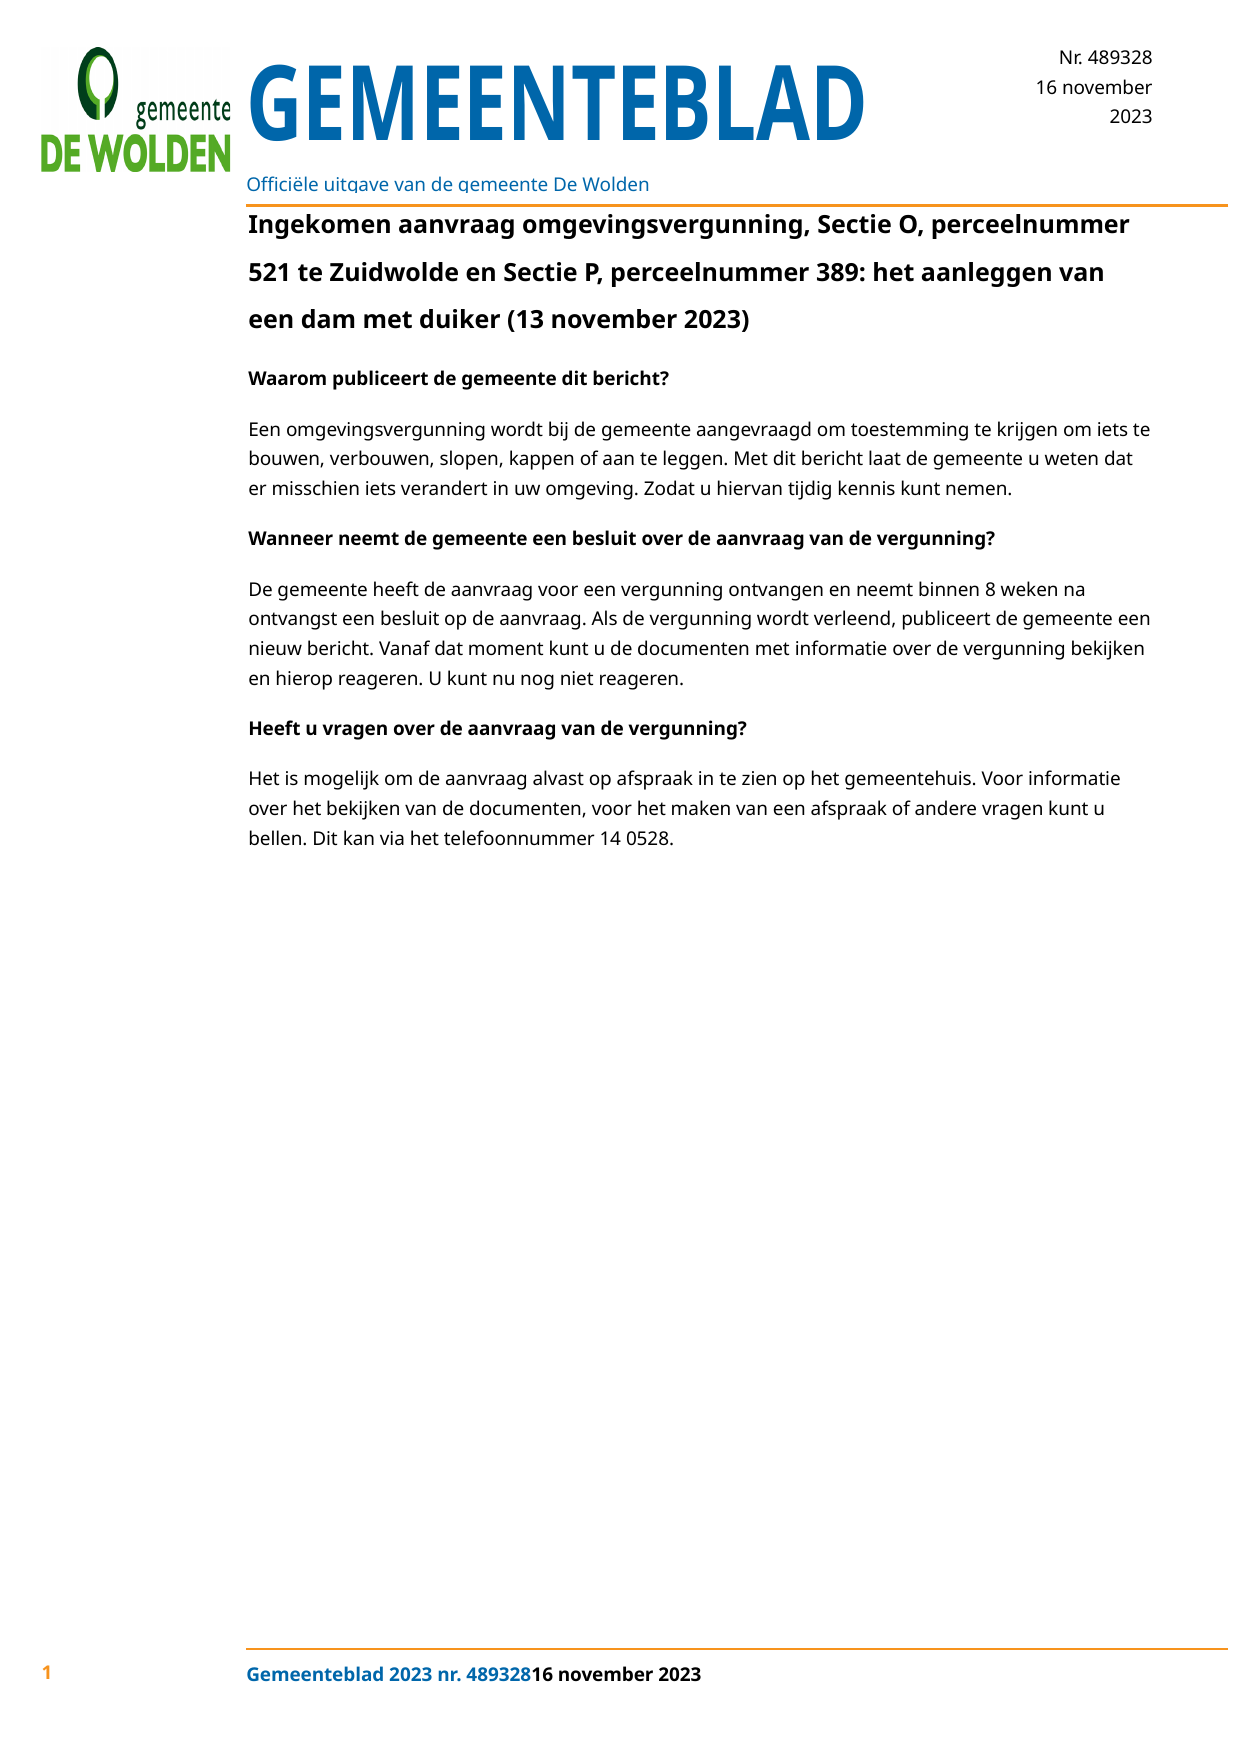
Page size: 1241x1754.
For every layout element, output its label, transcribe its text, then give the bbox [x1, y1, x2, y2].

text Heeft u vragen over de aanvraag van de vergunning? [248, 715, 1152, 741]
text Het is mogelijk om de aanvraag alvast op afspraak in te zien op het gemeentehuis. Voor informatie over het bekijken van de documenten, voor het maken van een afspraak of andere vragen kunt u bellen. Dit kan via het telefoonnummer 14 0528. [248, 766, 1152, 850]
text Waarom publiceert de gemeente dit bericht? [248, 366, 1152, 391]
text Een omgevingsvergunning wordt bij de gemeente aangevraagd om toestemming te krijgen om iets te bouwen, verbouwen, slopen, kappen of aan te leggen. Met dit bericht laat de gemeente u weten dat er misschien iets verandert in uw omgeving. Zodat u hiervan tijdig kennis kunt nemen. [248, 416, 1152, 501]
text Ingekomen aanvraag omgevingsvergunning, Sectie O, perceelnummer 521 te Zuidwolde en Sectie P, perceelnummer 389: het aanleggen van een dam met duiker (13 november 2023) [248, 207, 1152, 336]
text Wanneer neemt de gemeente een besluit over de aanvraag van de vergunning? [248, 526, 1152, 551]
text De gemeente heeft de aanvraag voor een vergunning ontvangen en neemt binnen 8 weken na ontvangst een besluit op de aanvraag. Als de vergunning wordt verleend, publiceert de gemeente een nieuw bericht. Vanaf dat moment kunt u de documenten met informatie over de vergunning bekijken en hierop reageren. U kunt nu nog niet reageren. [248, 576, 1152, 690]
picture [41, 47, 231, 172]
